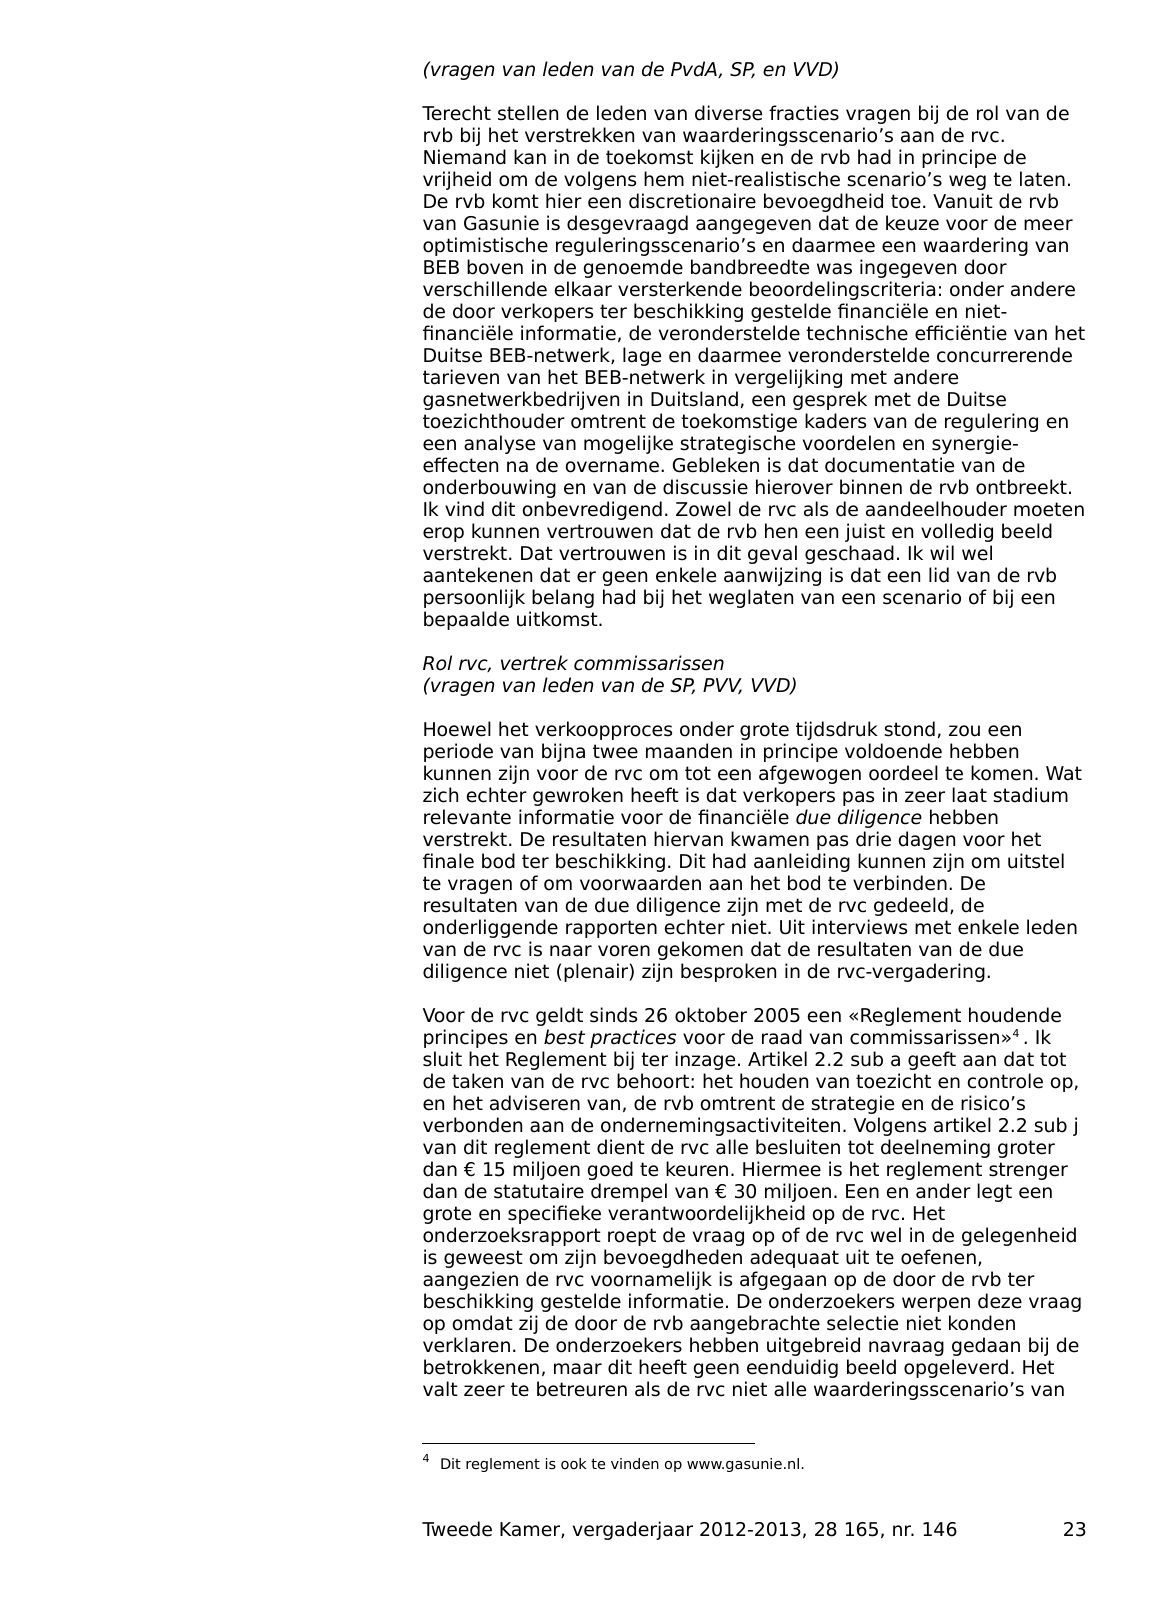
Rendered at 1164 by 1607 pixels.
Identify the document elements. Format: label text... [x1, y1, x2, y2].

text Hoewel het verkoopproces onder grote tijdsdruk stond, zou een periode van bijna twee maanden in principe voldoende hebben kunnen zijn voor de rvc om tot een afgewogen oordeel te komen. Wat zich echter gewroken heeft is dat verkopers pas in zeer laat stadium relevante informatie voor de financiële due diligence hebben verstrekt. De resultaten hiervan kwamen pas drie dagen voor het finale bod ter beschikking. Dit had aanleiding kunnen zijn om uitstel te vragen of om voorwaarden aan het bod te verbinden. De resultaten van de due diligence zijn met de rvc gedeeld, de onderliggende rapporten echter niet. Uit interviews met enkele leden van de rvc is naar voren gekomen dat de resultaten van de due diligence niet (plenair) zijn besproken in de rvc-vergadering. [422, 719, 1087, 983]
text Voor de rvc geldt sinds 26 oktober 2005 een «Reglement houdende principes en best practices voor de raad van commissarissen». Ik sluit het Reglement bij ter inzage. Artikel 2.2 sub a geeft aan dat tot de taken van de rvc behoort: het houden van toezicht en controle op, en het adviseren van, de rvb omtrent de strategie en de risico’s verbonden aan de ondernemingsactiviteiten. Volgens artikel 2.2 sub j van dit reglement dient de rvc alle besluiten tot deelneming groter dan € 15 miljoen goed te keuren. Hiermee is het reglement strenger dan de statutaire drempel van € 30 miljoen. Een en ander legt een grote en specifieke verantwoordelijkheid op de rvc. Het onderzoeksrapport roept de vraag op of de rvc wel in de gelegenheid is geweest om zijn bevoegdheden adequaat uit te oefenen, aangezien de rvc voornamelijk is afgegaan op de door de rvb ter beschikking gestelde informatie. De onderzoekers werpen deze vraag op omdat zij de door de rvb aangebrachte selectie niet konden verklaren. De onderzoekers hebben uitgebreid navraag gedaan bij de betrokkenen, maar dit heeft geen eenduidig beeld opgeleverd. Het valt zeer te betreuren als de rvc niet alle waarderingsscenario’s van [422, 1005, 1087, 1401]
text (vragen van leden van de PvdA, SP, en VVD) [422, 59, 1087, 81]
text Rol rvc, vertrek commissarissen [422, 653, 1087, 675]
text Terecht stellen de leden van diverse fracties vragen bij de rol van de rvb bij het verstrekken van waarderingsscenario’s aan de rvc. Niemand kan in de toekomst kijken en de rvb had in principe de vrijheid om de volgens hem niet-realistische scenario’s weg te laten. De rvb komt hier een discretionaire bevoegdheid toe. Vanuit de rvb van Gasunie is desgevraagd aangegeven dat de keuze voor de meer optimistische reguleringsscenario’s en daarmee een waardering van BEB boven in de genoemde bandbreedte was ingegeven door verschillende elkaar versterkende beoordelingscriteria: onder andere de door verkopers ter beschikking gestelde financiële en niet-financiële informatie, de veronderstelde technische efficiëntie van het Duitse BEB-netwerk, lage en daarmee veronderstelde concurrerende tarieven van het BEB-netwerk in vergelijking met andere gasnetwerkbedrijven in Duitsland, een gesprek met de Duitse toezichthouder omtrent de toekomstige kaders van de regulering en een analyse van mogelijke strategische voordelen en synergie-effecten na de overname. Gebleken is dat documentatie van de onderbouwing en van de discussie hierover binnen de rvb ontbreekt. Ik vind dit onbevredigend. Zowel de rvc als de aandeelhouder moeten erop kunnen vertrouwen dat de rvb hen een juist en volledig beeld verstrekt. Dat vertrouwen is in dit geval geschaad. Ik wil wel aantekenen dat er geen enkele aanwijzing is dat een lid van de rvb persoonlijk belang had bij het weglaten van een scenario of bij een bepaalde uitkomst. [422, 103, 1087, 631]
text (vragen van leden van de SP, PVV, VVD) [422, 675, 1087, 697]
text Dit reglement is ook te vinden op www.gasunie.nl. [422, 1452, 1087, 1474]
